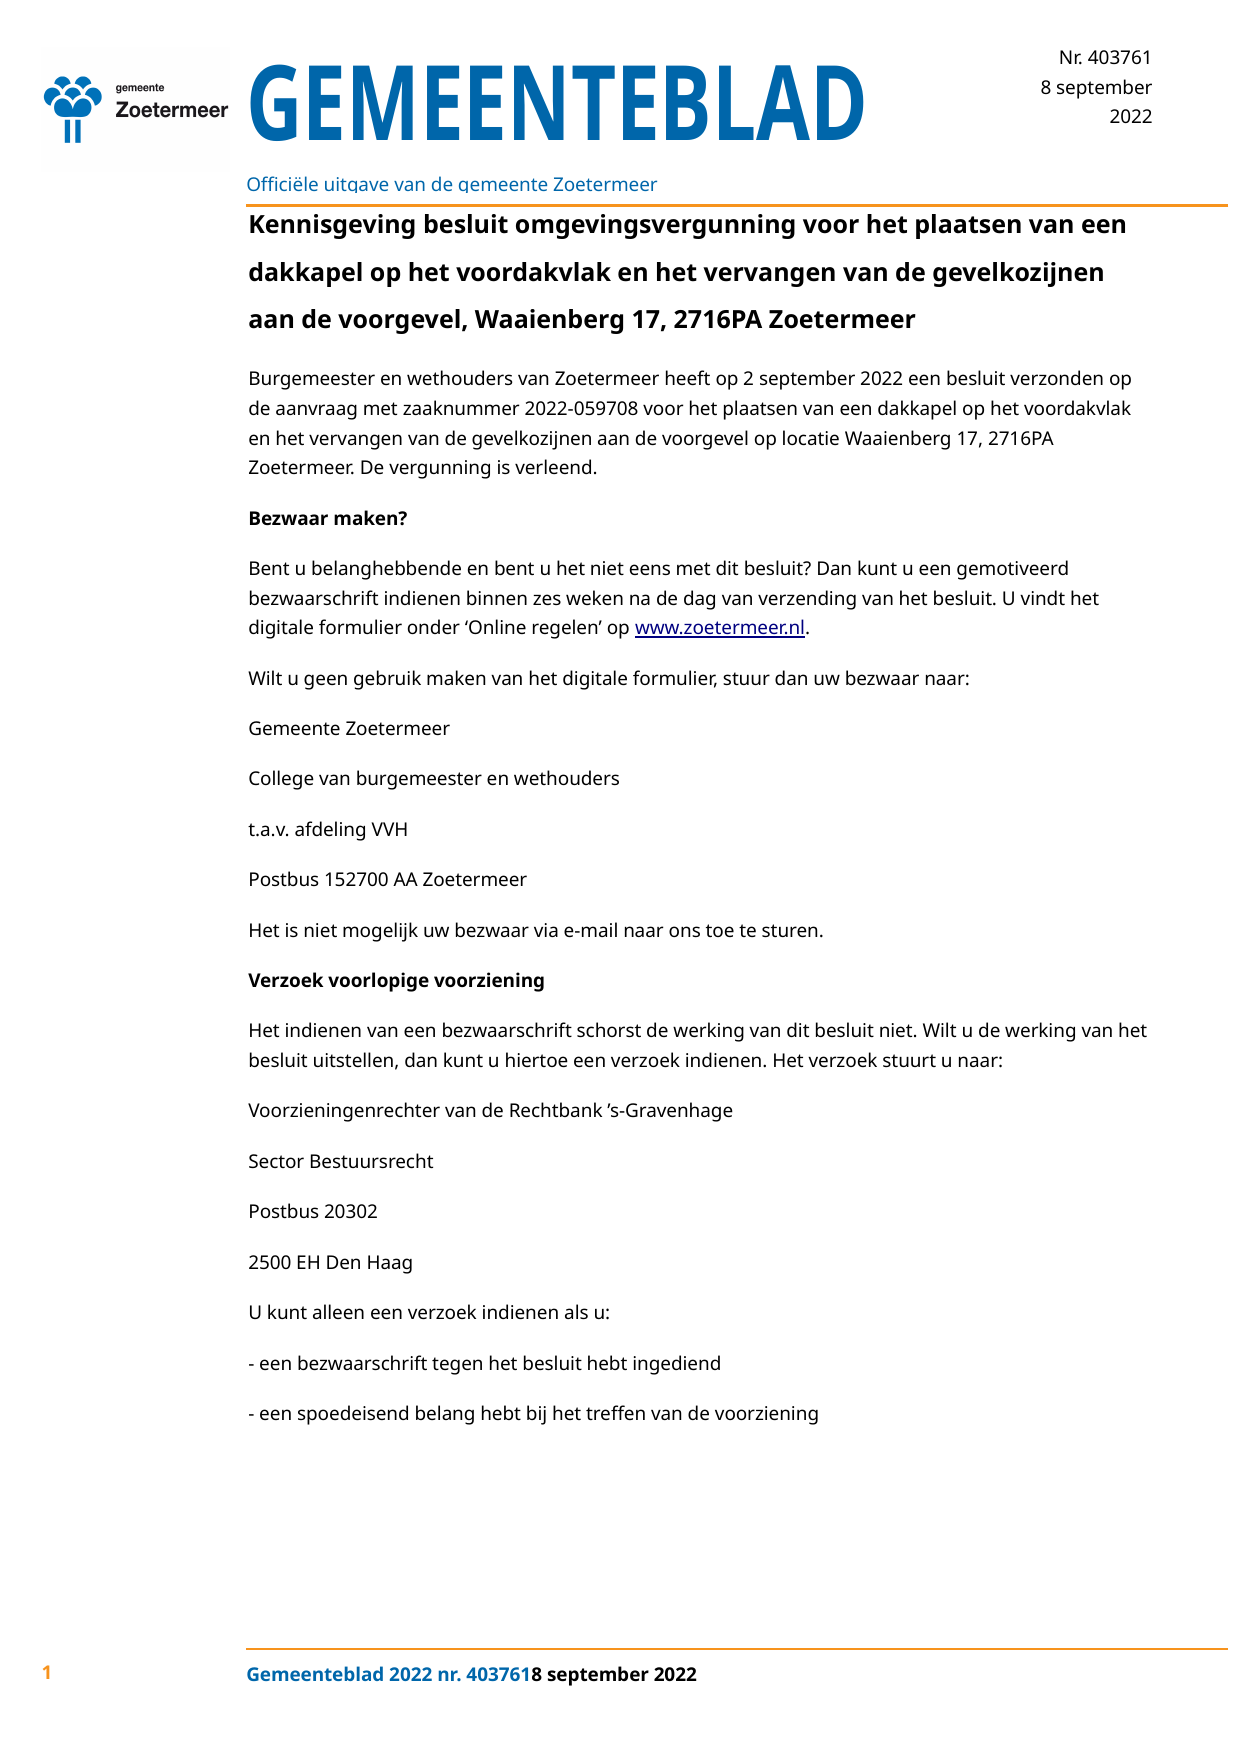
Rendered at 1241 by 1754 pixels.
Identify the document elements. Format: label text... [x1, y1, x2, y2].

text - een spoedeisend belang hebt bij het treffen van de voorziening [248, 1400, 1152, 1426]
text Verzoek voorlopige voorziening [248, 967, 1152, 993]
text College van burgemeester en wethouders [248, 766, 1152, 791]
text U kunt alleen een verzoek indienen als u: [248, 1299, 1152, 1325]
text Postbus 20302 [248, 1198, 1152, 1224]
text Postbus 152700 AA Zoetermeer [248, 866, 1152, 892]
picture [41, 47, 231, 172]
text 2500 EH Den Haag [248, 1249, 1152, 1274]
text - een bezwaarschrift tegen het besluit hebt ingediend [248, 1350, 1152, 1375]
text Het indienen van een bezwaarschrift schorst de werking van dit besluit niet. Wilt u de werking van het besluit uitstellen, dan kunt u hiertoe een verzoek indienen. Het verzoek stuurt u naar: [248, 1018, 1152, 1073]
text Bezwaar maken? [248, 505, 1152, 530]
text Burgemeester en wethouders van Zoetermeer heeft op 2 september 2022 een besluit verzonden op de aanvraag met zaaknummer 2022-059708 voor het plaatsen van een dakkapel op het voordakvlak en het vervangen van de gevelkozijnen aan de voorgevel op locatie Waaienberg 17, 2716PA Zoetermeer. De vergunning is verleend. [248, 366, 1152, 480]
text Sector Bestuursrecht [248, 1148, 1152, 1174]
text Kennisgeving besluit omgevingsvergunning voor het plaatsen van een dakkapel op het voordakvlak en het vervangen van de gevelkozijnen aan de voorgevel, Waaienberg 17, 2716PA Zoetermeer [248, 207, 1152, 336]
text Wilt u geen gebruik maken van het digitale formulier, stuur dan uw bezwaar naar: [248, 665, 1152, 690]
text Het is niet mogelijk uw bezwaar via e-mail naar ons toe te sturen. [248, 917, 1152, 942]
text Gemeente Zoetermeer [248, 715, 1152, 741]
text Bent u belanghebbende en bent u het niet eens met dit besluit? Dan kunt u een gemotiveerd bezwaarschrift indienen binnen zes weken na de dag van verzending van het besluit. U vindt het digitale formulier onder ‘Online regelen’ op www.zoetermeer.nl. [248, 555, 1152, 640]
text Voorzieningenrechter van de Rechtbank ’s-Gravenhage [248, 1098, 1152, 1123]
text t.a.v. afdeling VVH [248, 816, 1152, 842]
